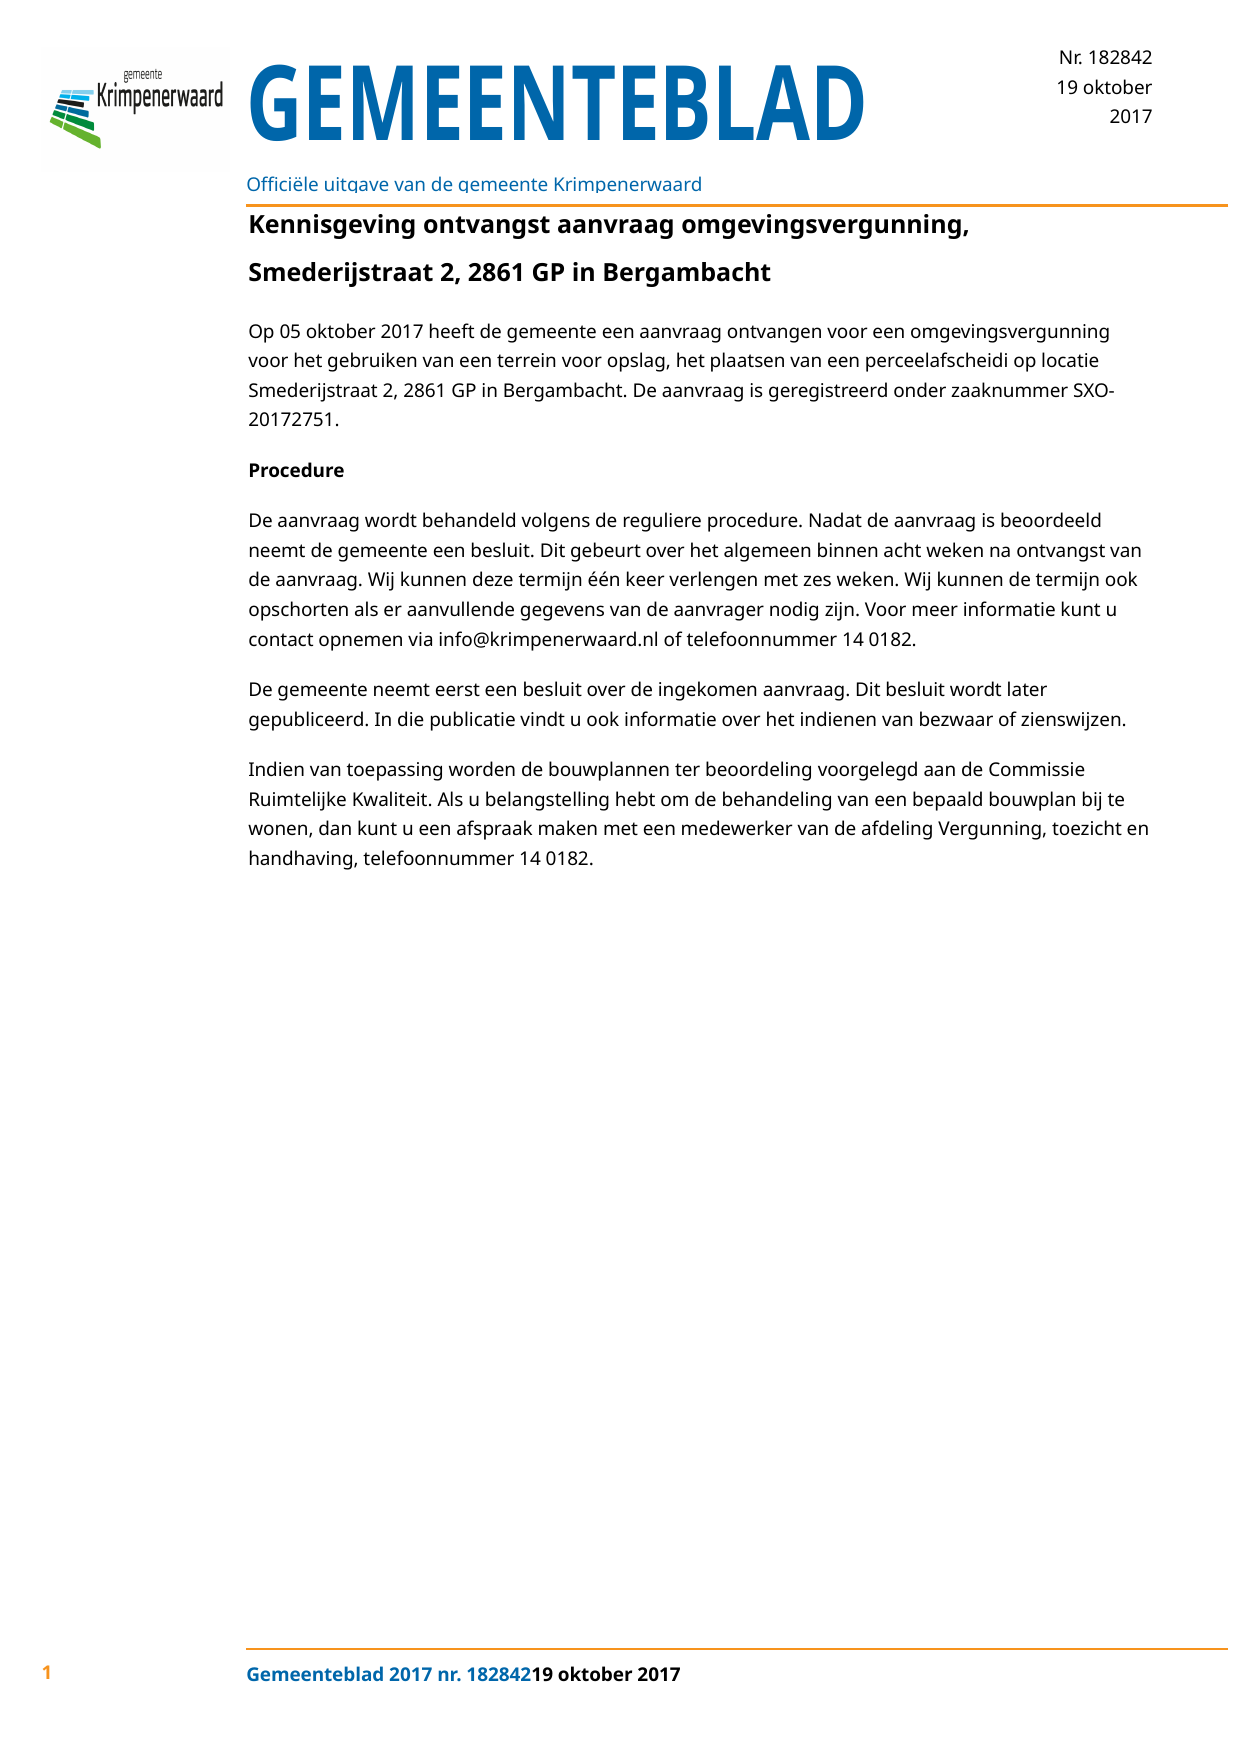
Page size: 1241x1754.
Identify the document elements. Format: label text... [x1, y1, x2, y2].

picture [41, 47, 231, 172]
text De aanvraag wordt behandeld volgens de reguliere procedure. Nadat de aanvraag is beoordeeld neemt de gemeente een besluit. Dit gebeurt over het algemeen binnen acht weken na ontvangst van de aanvraag. Wij kunnen deze termijn één keer verlengen met zes weken. Wij kunnen de termijn ook opschorten als er aanvullende gegevens van de aanvrager nodig zijn. Voor meer informatie kunt u contact opnemen via info@krimpenerwaard.nl of telefoonnummer 14 0182. [248, 507, 1152, 652]
text Indien van toepassing worden de bouwplannen ter beoordeling voorgelegd aan de Commissie Ruimtelijke Kwaliteit. Als u belangstelling hebt om de behandeling van een bepaald bouwplan bij te wonen, dan kunt u een afspraak maken met een medewerker van de afdeling Vergunning, toezicht en handhaving, telefoonnummer 14 0182. [248, 756, 1152, 871]
text Procedure [248, 457, 1152, 483]
text Op 05 oktober 2017 heeft de gemeente een aanvraag ontvangen voor een omgevingsvergunning voor het gebruiken van een terrein voor opslag, het plaatsen van een perceelafscheidi op locatie Smederijstraat 2, 2861 GP in Bergambacht. De aanvraag is geregistreerd onder zaaknummer SXO-20172751. [248, 318, 1152, 432]
text De gemeente neemt eerst een besluit over de ingekomen aanvraag. Dit besluit wordt later gepubliceerd. In die publicatie vindt u ook informatie over het indienen van bezwaar of zienswijzen. [248, 676, 1152, 732]
text Kennisgeving ontvangst aanvraag omgevingsvergunning, Smederijstraat 2, 2861 GP in Bergambacht [248, 207, 1152, 288]
